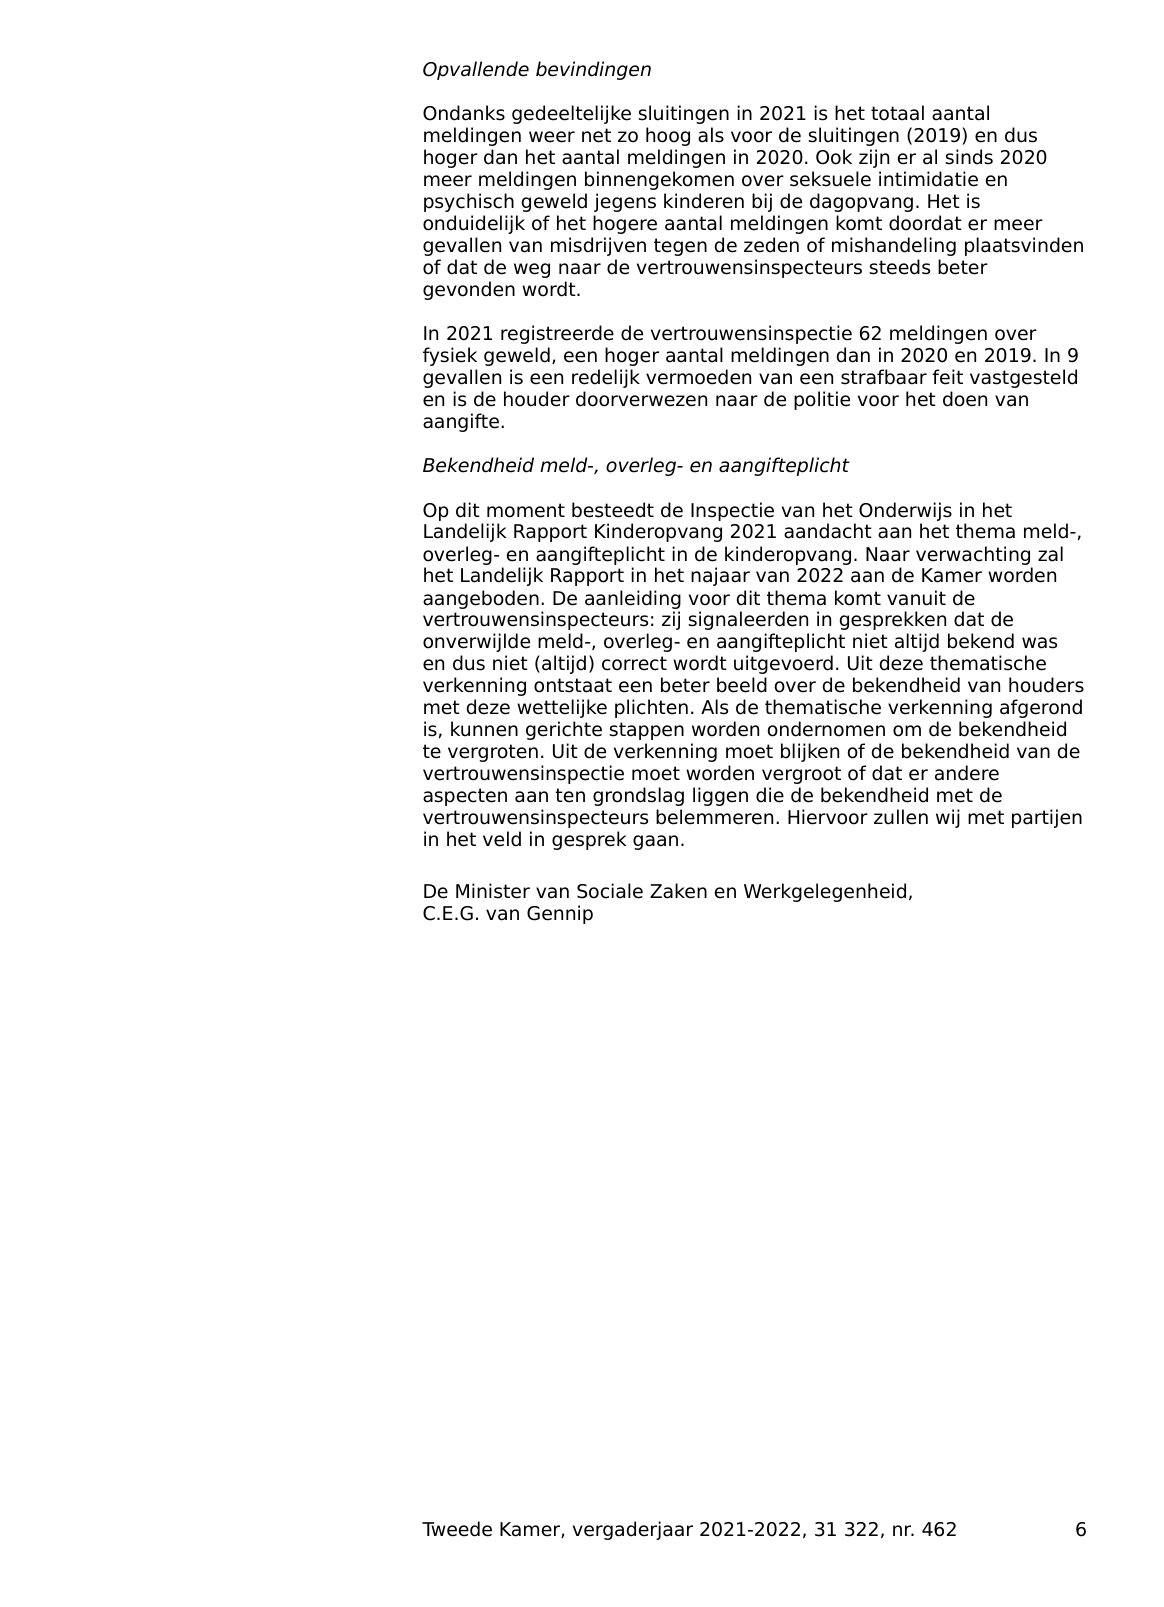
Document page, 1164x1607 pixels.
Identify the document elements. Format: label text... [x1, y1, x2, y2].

subtitle Bekendheid meld-, overleg- en aangifteplicht [422, 455, 1087, 477]
text In 2021 registreerde de vertrouwensinspectie 62 meldingen over fysiek geweld, een hoger aantal meldingen dan in 2020 en 2019. In 9 gevallen is een redelijk vermoeden van een strafbaar feit vastgesteld en is de houder doorverwezen naar de politie voor het doen van aangifte. [422, 323, 1087, 433]
text De Minister van Sociale Zaken en Werkgelegenheid, C.E.G. van Gennip [422, 881, 1087, 925]
text Ondanks gedeeltelijke sluitingen in 2021 is het totaal aantal meldingen weer net zo hoog als voor de sluitingen (2019) en dus hoger dan het aantal meldingen in 2020. Ook zijn er al sinds 2020 meer meldingen binnengekomen over seksuele intimidatie en psychisch geweld jegens kinderen bij de dagopvang. Het is onduidelijk of het hogere aantal meldingen komt doordat er meer gevallen van misdrijven tegen de zeden of mishandeling plaatsvinden of dat de weg naar de vertrouwensinspecteurs steeds beter gevonden wordt. [422, 103, 1087, 301]
subtitle Opvallende bevindingen [422, 59, 1087, 81]
text Op dit moment besteedt de Inspectie van het Onderwijs in het Landelijk Rapport Kinderopvang 2021 aandacht aan het thema meld-, overleg- en aangifteplicht in de kinderopvang. Naar verwachting zal het Landelijk Rapport in het najaar van 2022 aan de Kamer worden aangeboden. De aanleiding voor dit thema komt vanuit de vertrouwensinspecteurs: zij signaleerden in gesprekken dat de onverwijlde meld-, overleg- en aangifteplicht niet altijd bekend was en dus niet (altijd) correct wordt uitgevoerd. Uit deze thematische verkenning ontstaat een beter beeld over de bekendheid van houders met deze wettelijke plichten. Als de thematische verkenning afgerond is, kunnen gerichte stappen worden ondernomen om de bekendheid te vergroten. Uit de verkenning moet blijken of de bekendheid van de vertrouwensinspectie moet worden vergroot of dat er andere aspecten aan ten grondslag liggen die de bekendheid met de vertrouwensinspecteurs belemmeren. Hiervoor zullen wij met partijen in het veld in gesprek gaan. [422, 499, 1087, 851]
